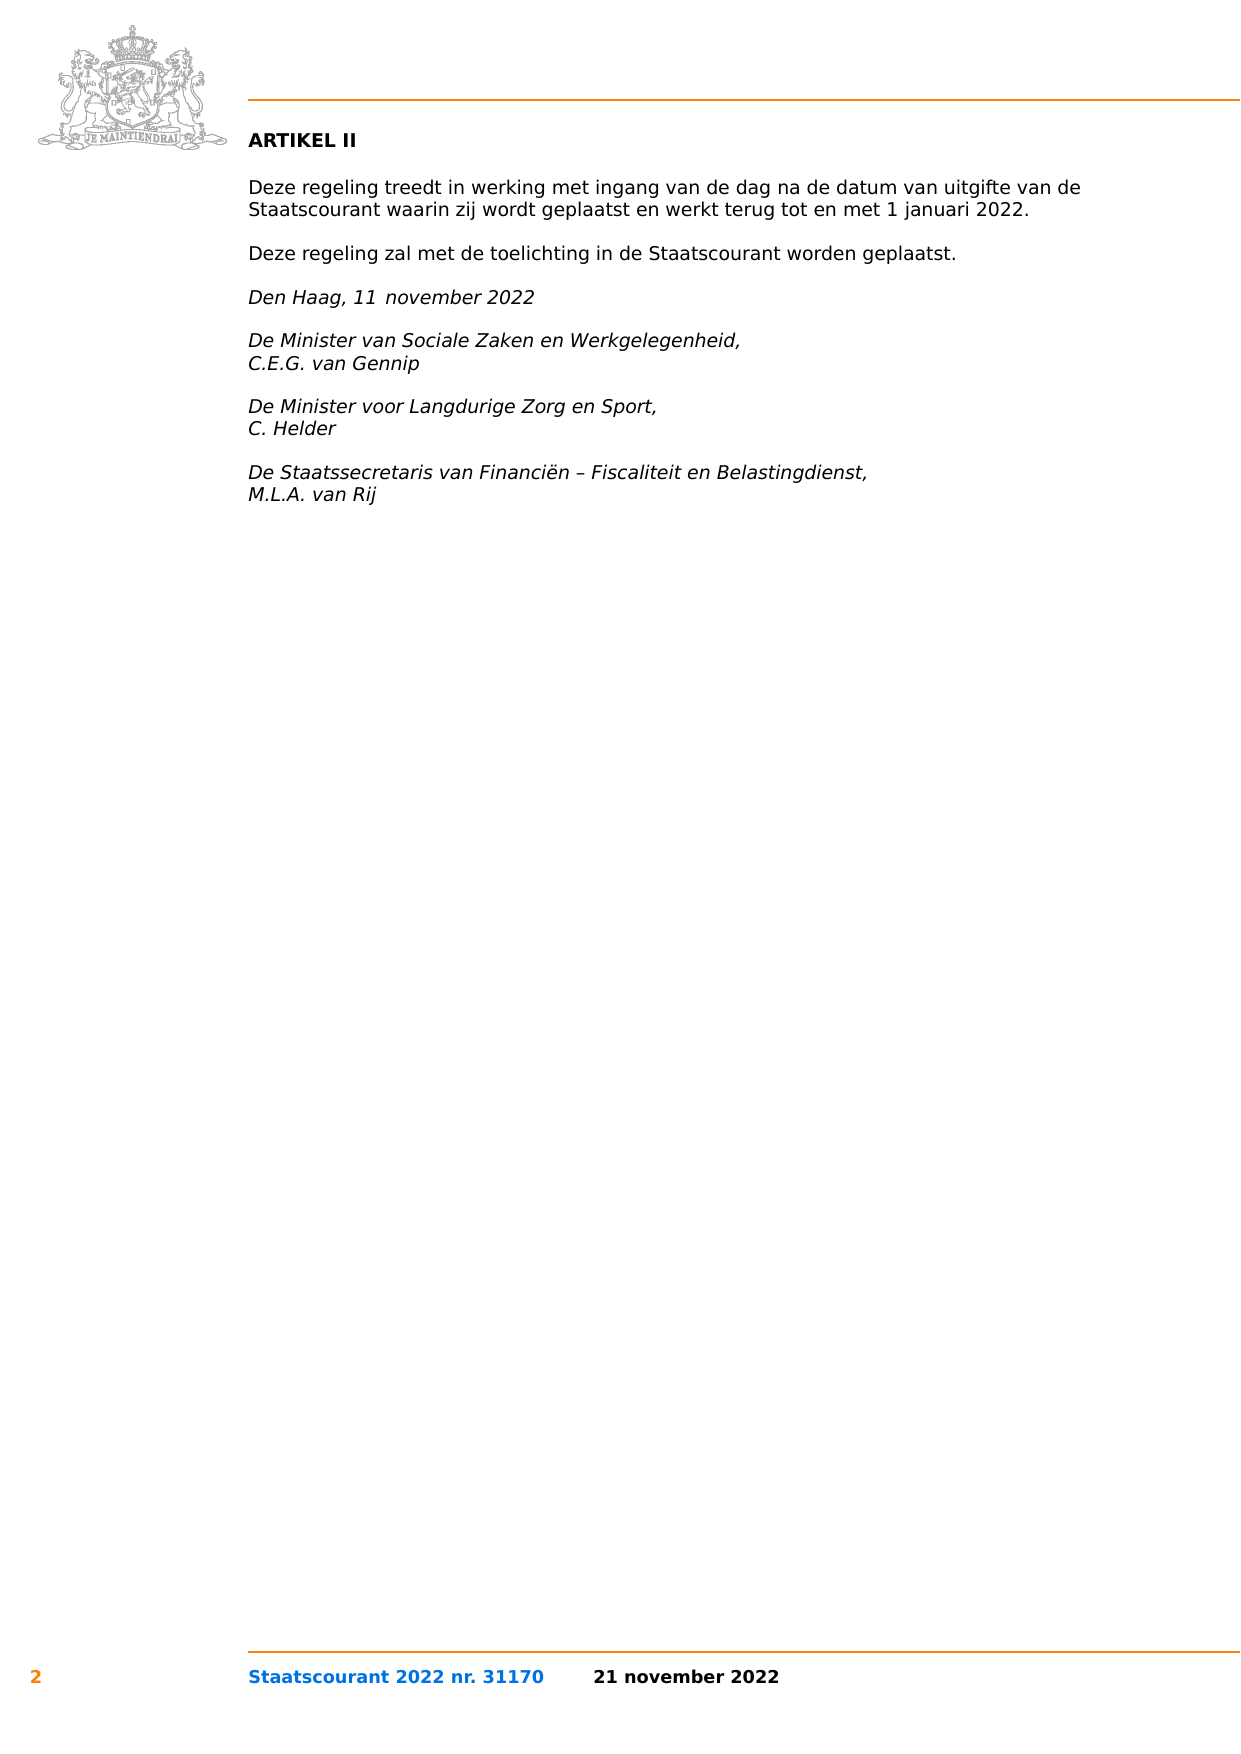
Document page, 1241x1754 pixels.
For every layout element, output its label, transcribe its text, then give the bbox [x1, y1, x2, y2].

text De Minister van Sociale Zaken en Werkgelegenheid, C.E.G. van Gennip [248, 330, 1163, 374]
text Deze regeling zal met de toelichting in de Staatscourant worden geplaatst. [248, 243, 1163, 265]
subtitle ARTIKEL II [248, 130, 1163, 152]
text Den Haag, 11 november 2022 [248, 287, 1163, 308]
text De Staatssecretaris van Financiën – Fiscaliteit en Belastingdienst, M.L.A. van Rij [248, 462, 1163, 506]
text Deze regeling treedt in werking met ingang van de dag na de datum van uitgifte van de Staatscourant waarin zij wordt geplaatst en werkt terug tot en met 1 januari 2022. [248, 177, 1163, 221]
picture [38, 25, 227, 150]
text De Minister voor Langdurige Zorg en Sport, C. Helder [248, 396, 1163, 440]
